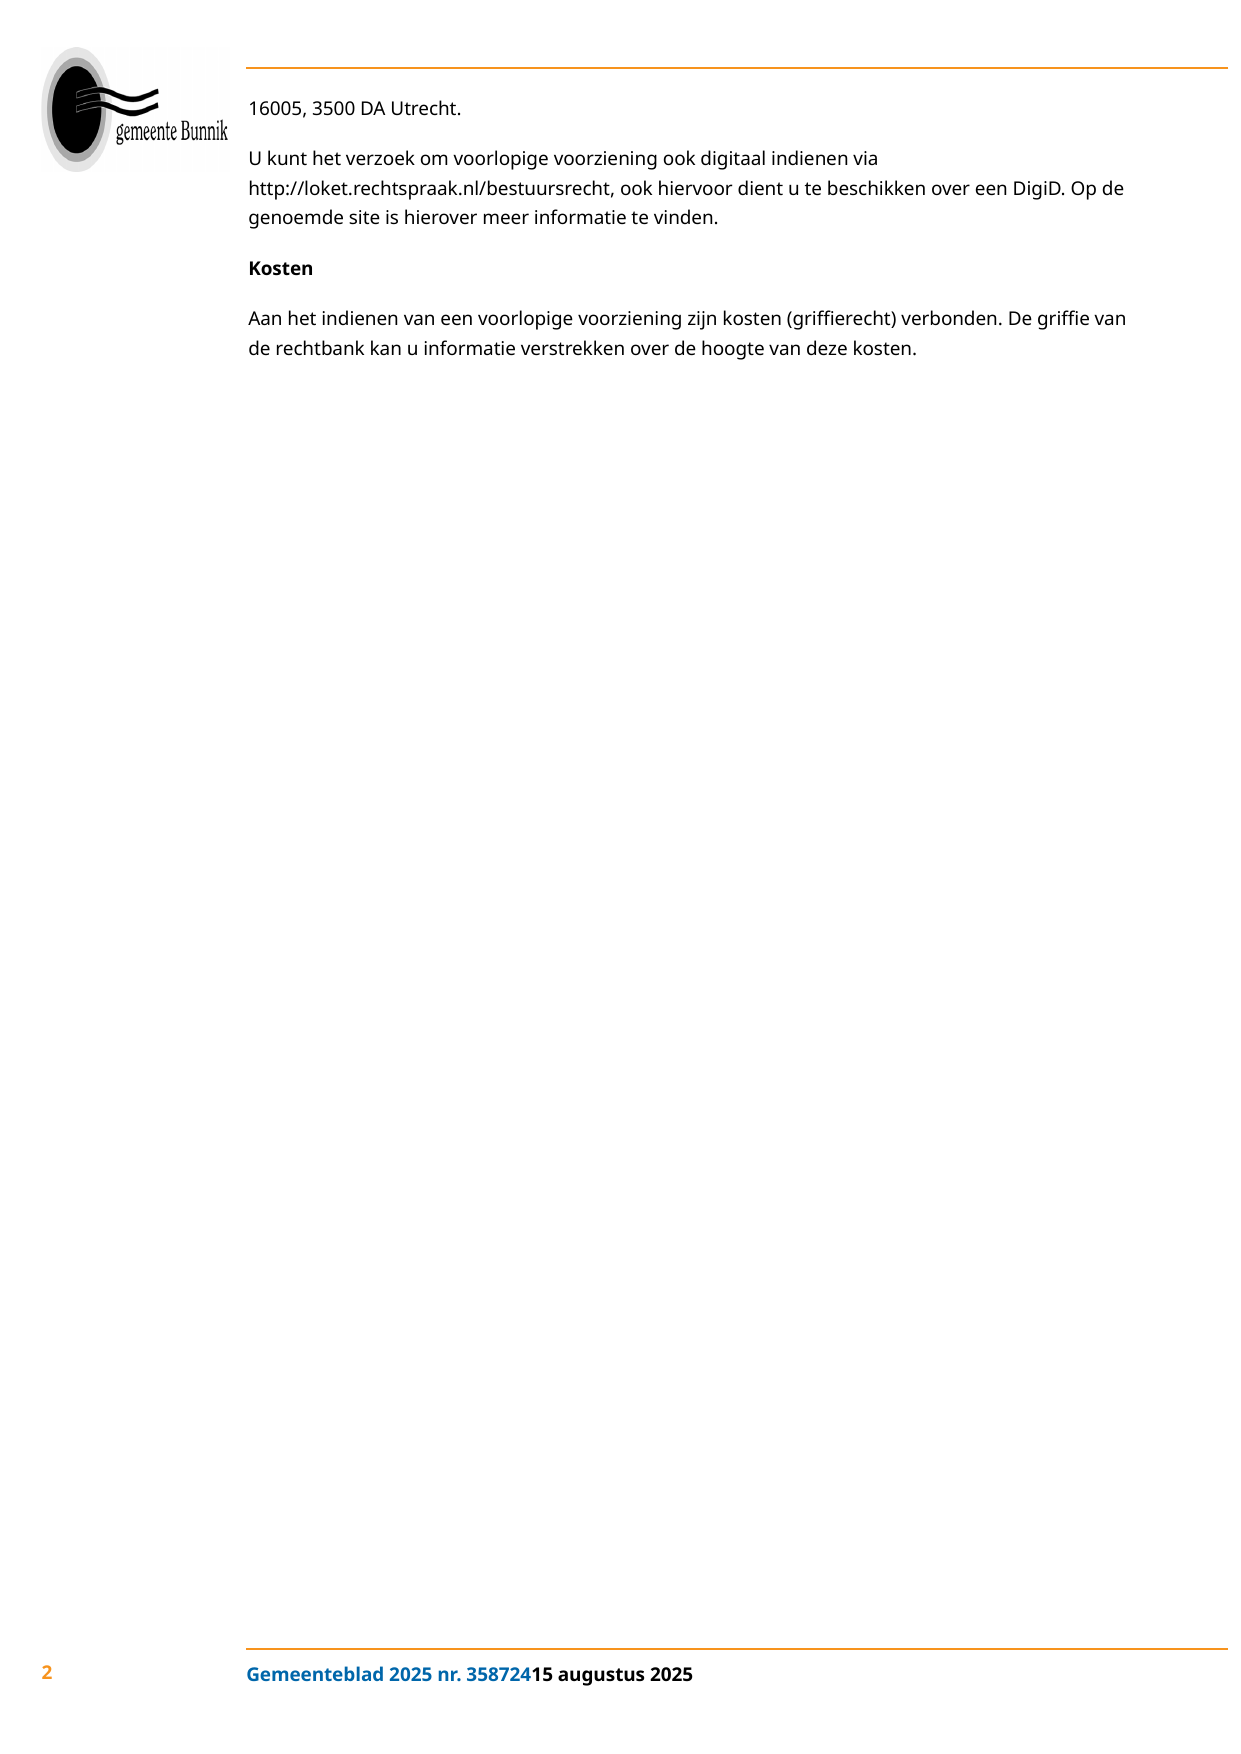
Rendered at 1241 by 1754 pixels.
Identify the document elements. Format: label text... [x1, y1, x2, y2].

text Aan het indienen van een voorlopige voorziening zijn kosten (griffierecht) verbonden. De griffie van de rechtbank kan u informatie verstrekken over de hoogte van deze kosten. [248, 305, 1152, 361]
text Kosten [248, 255, 1152, 281]
text 16005, 3500 DA Utrecht. [248, 95, 1152, 121]
picture [41, 47, 231, 172]
text U kunt het verzoek om voorlopige voorziening ook digitaal indienen via http://loket.rechtspraak.nl/bestuursrecht, ook hiervoor dient u te beschikken over een DigiD. Op de genoemde site is hierover meer informatie te vinden. [248, 145, 1152, 230]
